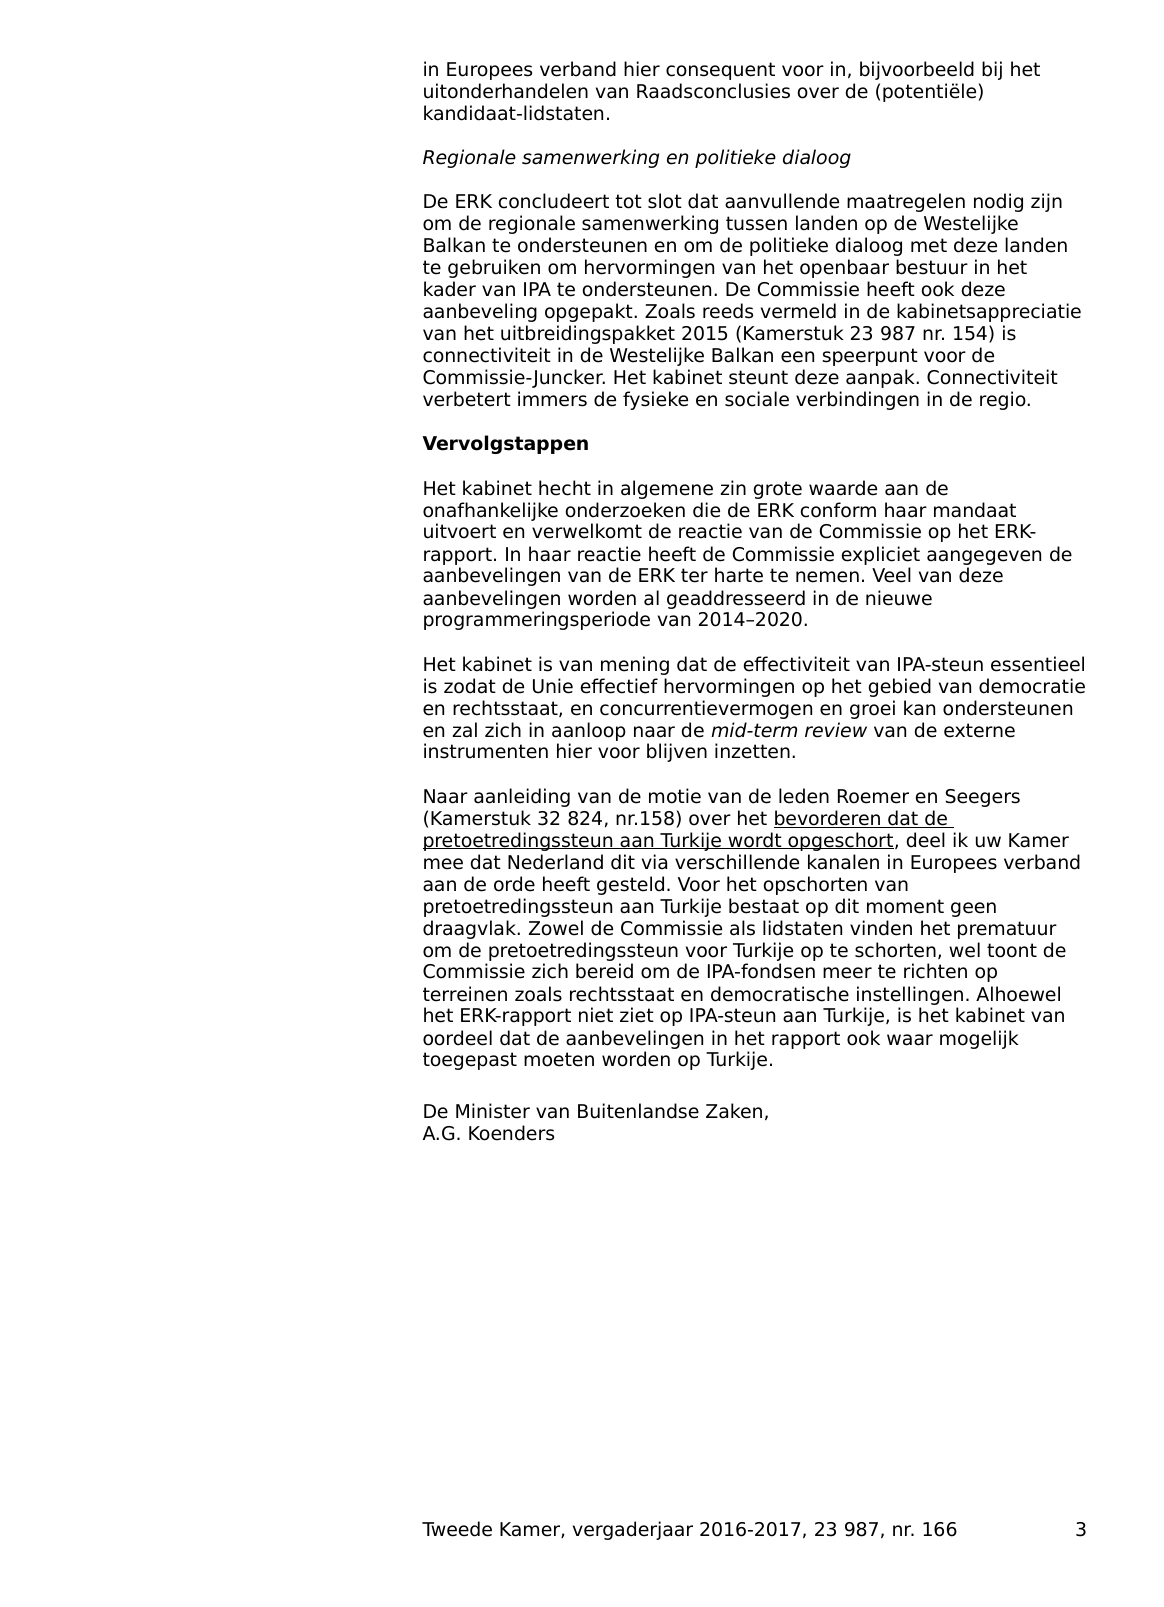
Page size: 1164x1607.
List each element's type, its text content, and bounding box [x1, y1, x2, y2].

text Naar aanleiding van de motie van de leden Roemer en Seegers (Kamerstuk 32 824, nr.158) over het bevorderen dat de pretoetredingssteun aan Turkije wordt opgeschort, deel ik uw Kamer mee dat Nederland dit via verschillende kanalen in Europees verband aan de orde heeft gesteld. Voor het opschorten van pretoetredingssteun aan Turkije bestaat op dit moment geen draagvlak. Zowel de Commissie als lidstaten vinden het prematuur om de pretoetredingssteun voor Turkije op te schorten, wel toont de Commissie zich bereid om de IPA-fondsen meer te richten op terreinen zoals rechtsstaat en democratische instellingen. Alhoewel het ERK-rapport niet ziet op IPA-steun aan Turkije, is het kabinet van oordeel dat de aanbevelingen in het rapport ook waar mogelijk toegepast moeten worden op Turkije. [422, 786, 1087, 1071]
text Het kabinet hecht in algemene zin grote waarde aan de onafhankelijke onderzoeken die de ERK conform haar mandaat uitvoert en verwelkomt de reactie van de Commissie op het ERK-rapport. In haar reactie heeft de Commissie expliciet aangegeven de aanbevelingen van de ERK ter harte te nemen. Veel van deze aanbevelingen worden al geaddresseerd in de nieuwe programmeringsperiode van 2014–2020. [422, 477, 1087, 631]
text De ERK concludeert tot slot dat aanvullende maatregelen nodig zijn om de regionale samenwerking tussen landen op de Westelijke Balkan te ondersteunen en om de politieke dialoog met deze landen te gebruiken om hervormingen van het openbaar bestuur in het kader van IPA te ondersteunen. De Commissie heeft ook deze aanbeveling opgepakt. Zoals reeds vermeld in de kabinetsappreciatie van het uitbreidingspakket 2015 (Kamerstuk 23 987 nr. 154) is connectiviteit in de Westelijke Balkan een speerpunt voor de Commissie-Juncker. Het kabinet steunt deze aanpak. Connectiviteit verbetert immers de fysieke en sociale verbindingen in de regio. [422, 191, 1087, 411]
subtitle Regionale samenwerking en politieke dialoog [422, 147, 1087, 169]
text in Europees verband hier consequent voor in, bijvoorbeeld bij het uitonderhandelen van Raadsconclusies over de (potentiële) kandidaat-lidstaten. [422, 59, 1087, 125]
subtitle Vervolgstappen [422, 433, 1087, 455]
text De Minister van Buitenlandse Zaken, A.G. Koenders [422, 1101, 1087, 1145]
text Het kabinet is van mening dat de effectiviteit van IPA-steun essentieel is zodat de Unie effectief hervormingen op het gebied van democratie en rechtsstaat, en concurrentievermogen en groei kan ondersteunen en zal zich in aanloop naar de mid-term review van de externe instrumenten hier voor blijven inzetten. [422, 653, 1087, 763]
